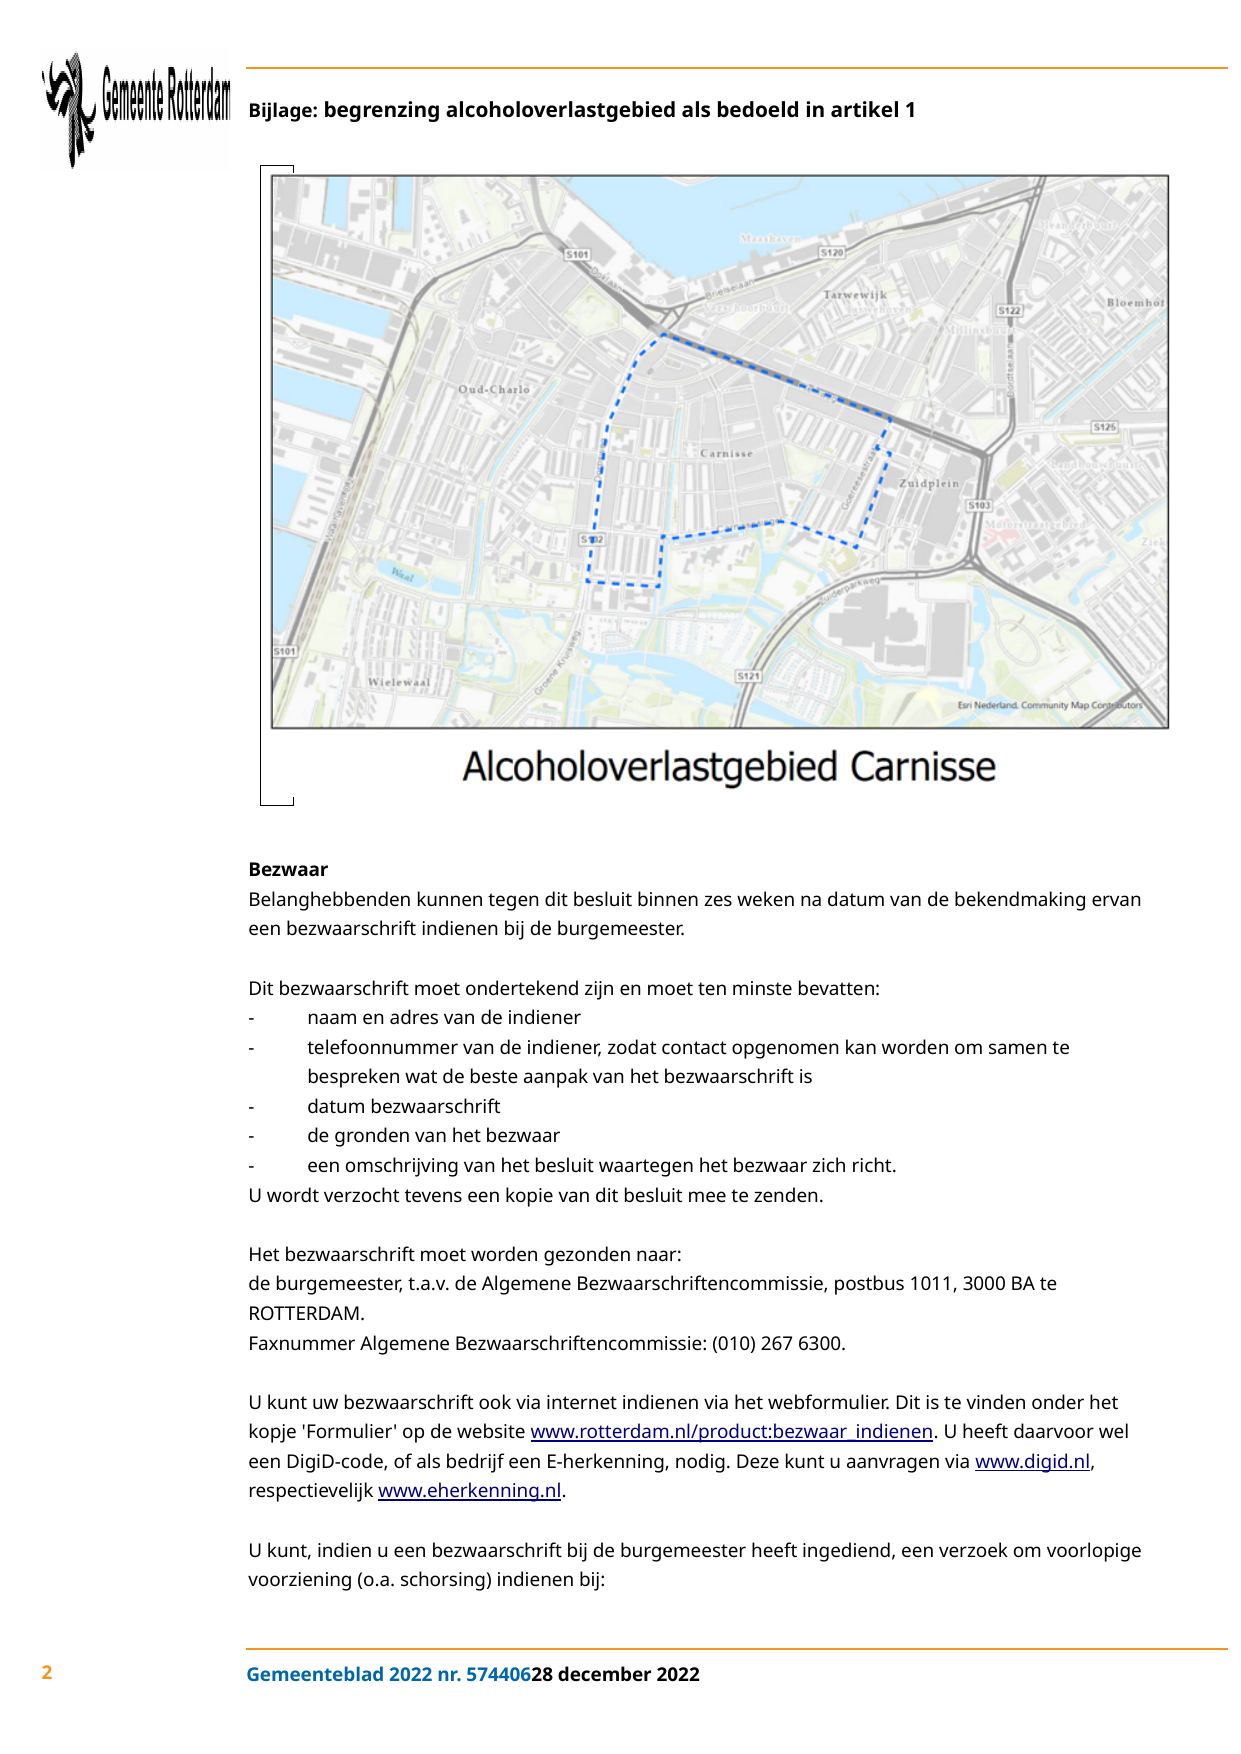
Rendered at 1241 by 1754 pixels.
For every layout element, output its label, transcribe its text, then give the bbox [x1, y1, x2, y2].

text Faxnummer Algemene Bezwaarschriftencommissie: (010) 267 6300. [248, 1330, 1152, 1355]
text U kunt, indien u een bezwaarschrift bij de burgemeester heeft ingediend, een verzoek om voorlopige voorziening (o.a. schorsing) indienen bij: [248, 1537, 1152, 1592]
list datum bezwaarschrift [248, 1093, 1152, 1119]
text Dit bezwaarschrift moet ondertekend zijn en moet ten minste bevatten: [248, 975, 1152, 1000]
text Belanghebbenden kunnen tegen dit besluit binnen zes weken na datum van de bekendmaking ervan een bezwaarschrift indienen bij de burgemeester. [248, 886, 1152, 941]
picture [41, 47, 231, 172]
list naam en adres van de indiener [248, 1004, 1152, 1030]
list telefoonnummer van de indiener, zodat contact opgenomen kan worden om samen te bespreken wat de beste aanpak van het bezwaarschrift is [248, 1034, 1152, 1089]
list een omschrijving van het besluit waartegen het bezwaar zich richt. [248, 1152, 1152, 1178]
text de burgemeester, t.a.v. de Algemene Bezwaarschriftencommissie, postbus 1011, 3000 BA te ROTTERDAM. [248, 1271, 1152, 1326]
text Bijlage: begrenzing alcoholoverlastgebied als bedoeld in artikel 1 [248, 95, 1152, 123]
text U wordt verzocht tevens een kopie van dit besluit mee te zenden. [248, 1182, 1152, 1207]
text Het bezwaarschrift moet worden gezonden naar: [248, 1241, 1152, 1267]
list de gronden van het bezwaar [248, 1123, 1152, 1148]
text U kunt uw bezwaarschrift ook via internet indienen via het webformulier. Dit is te vinden onder het kopje 'Formulier' op de website www.rotterdam.nl/product:bezwaar_indienen. U heeft daarvoor wel een DigiD-code, of als bedrijf een E-herkenning, nodig. Deze kunt u aanvragen via www.digid.nl, respectievelijk www.eherkenning.nl. [248, 1389, 1152, 1503]
picture [268, 173, 1173, 797]
text Bezwaar [248, 856, 1152, 882]
